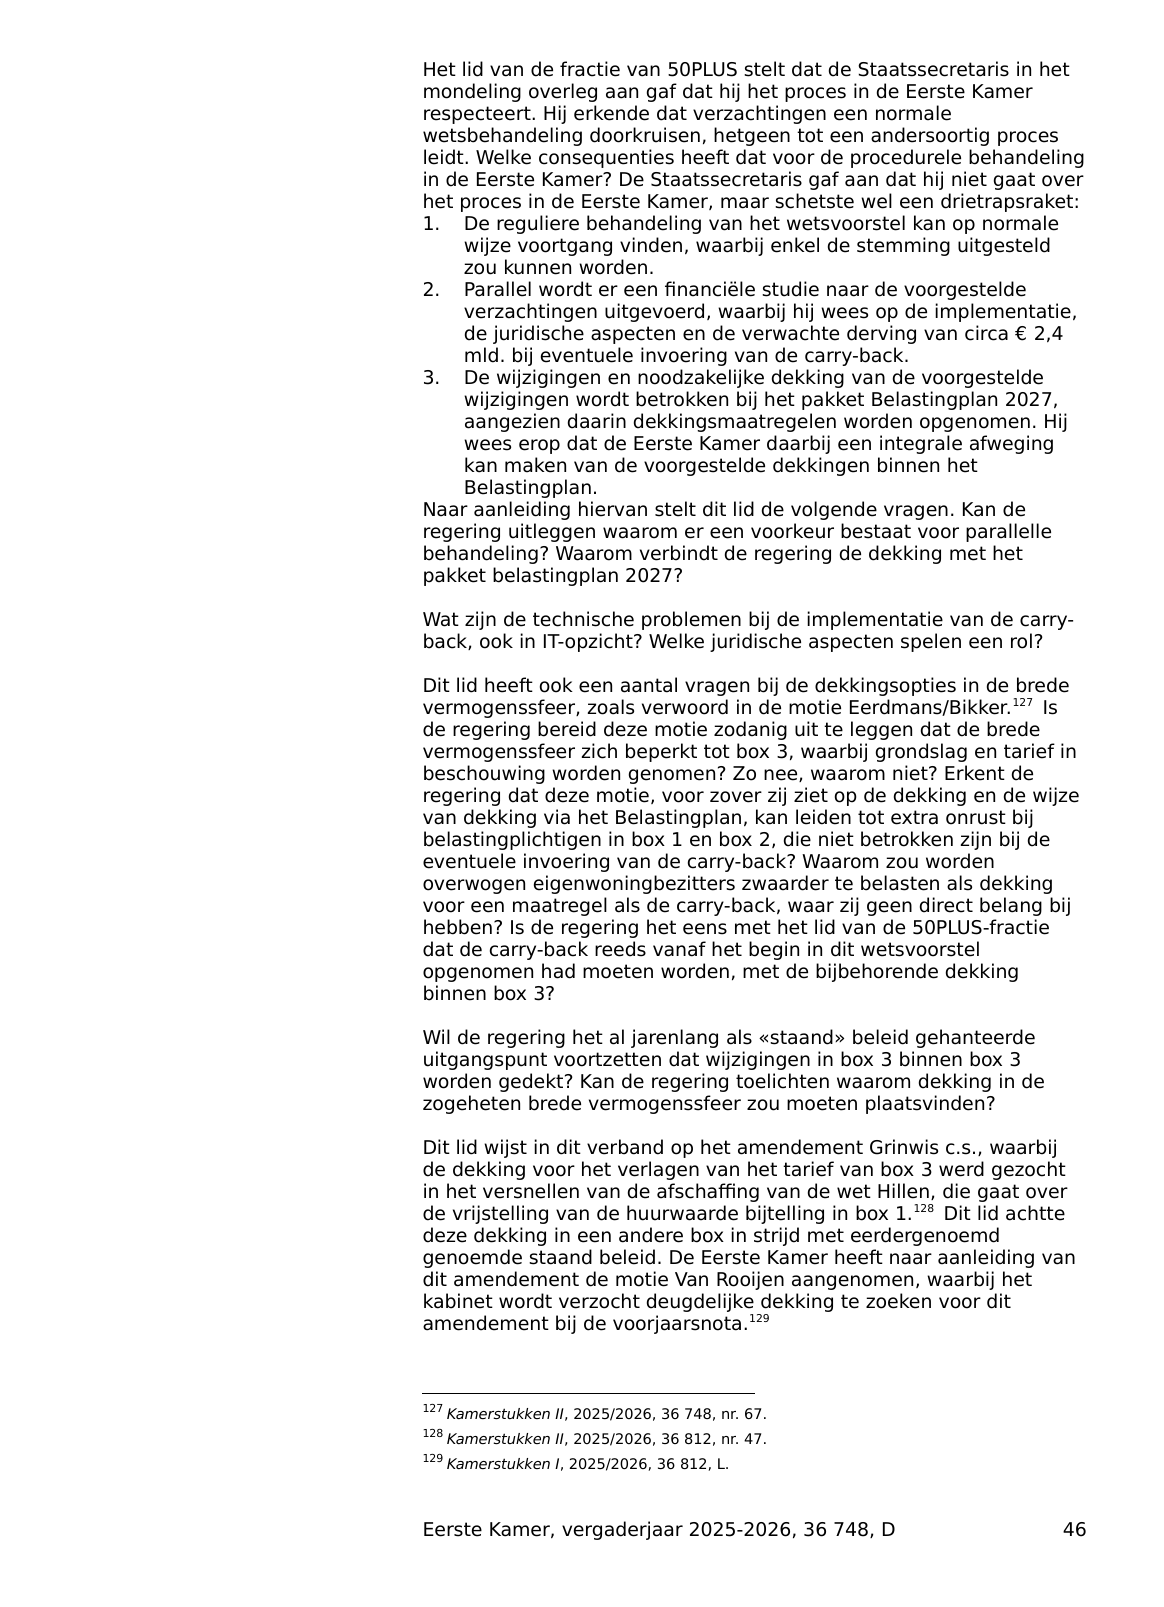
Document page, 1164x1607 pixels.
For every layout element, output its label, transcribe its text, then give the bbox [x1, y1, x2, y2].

text 3. De wijzigingen en noodzakelijke dekking van de voorgestelde wijzigingen wordt betrokken bij het pakket Belastingplan 2027, aangezien daarin dekkingsmaatregelen worden opgenomen. Hij wees erop dat de Eerste Kamer daarbij een integrale afweging kan maken van de voorgestelde dekkingen binnen het Belastingplan. [422, 367, 1087, 499]
text 2. Parallel wordt er een financiële studie naar de voorgestelde verzachtingen uitgevoerd, waarbij hij wees op de implementatie, de juridische aspecten en de verwachte derving van circa € 2,4 mld. bij eventuele invoering van de carry-back. [422, 279, 1087, 367]
text Naar aanleiding hiervan stelt dit lid de volgende vragen. Kan de regering uitleggen waarom er een voorkeur bestaat voor parallelle behandeling? Waarom verbindt de regering de dekking met het pakket belastingplan 2027? [422, 499, 1087, 587]
text Kamerstukken II, 2025/2026, 36 812, nr. 47. [422, 1427, 1087, 1449]
text Het lid van de fractie van 50PLUS stelt dat de Staatssecretaris in het mondeling overleg aan gaf dat hij het proces in de Eerste Kamer respecteert. Hij erkende dat verzachtingen een normale wetsbehandeling doorkruisen, hetgeen tot een andersoortig proces leidt. Welke consequenties heeft dat voor de procedurele behandeling in de Eerste Kamer? De Staatssecretaris gaf aan dat hij niet gaat over het proces in de Eerste Kamer, maar schetste wel een drietrapsraket: [422, 59, 1087, 213]
text Wat zijn de technische problemen bij de implementatie van de carry-back, ook in IT-opzicht? Welke juridische aspecten spelen een rol? [422, 609, 1087, 653]
text Dit lid wijst in dit verband op het amendement Grinwis c.s., waarbij de dekking voor het verlagen van het tarief van box 3 werd gezocht in het versnellen van de afschaffing van de wet Hillen, die gaat over de vrijstelling van de huurwaarde bijtelling in box 1. Dit lid achtte deze dekking in een andere box in strijd met eerdergenoemd genoemde staand beleid. De Eerste Kamer heeft naar aanleiding van dit amendement de motie Van Rooijen aangenomen, waarbij het kabinet wordt verzocht deugdelijke dekking te zoeken voor dit amendement bij de voorjaarsnota. [422, 1137, 1087, 1335]
text Dit lid heeft ook een aantal vragen bij de dekkingsopties in de brede vermogenssfeer, zoals verwoord in de motie Eerdmans/Bikker. Is de regering bereid deze motie zodanig uit te leggen dat de brede vermogenssfeer zich beperkt tot box 3, waarbij grondslag en tarief in beschouwing worden genomen? Zo nee, waarom niet? Erkent de regering dat deze motie, voor zover zij ziet op de dekking en de wijze van dekking via het Belastingplan, kan leiden tot extra onrust bij belastingplichtigen in box 1 en box 2, die niet betrokken zijn bij de eventuele invoering van de carry-back? Waarom zou worden overwogen eigenwoningbezitters zwaarder te belasten als dekking voor een maatregel als de carry-back, waar zij geen direct belang bij hebben? Is de regering het eens met het lid van de 50PLUS-fractie dat de carry-back reeds vanaf het begin in dit wetsvoorstel opgenomen had moeten worden, met de bijbehorende dekking binnen box 3? [422, 675, 1087, 1004]
text Wil de regering het al jarenlang als «staand» beleid gehanteerde uitgangspunt voortzetten dat wijzigingen in box 3 binnen box 3 worden gedekt? Kan de regering toelichten waarom dekking in de zogeheten brede vermogenssfeer zou moeten plaatsvinden? [422, 1027, 1087, 1115]
text Kamerstukken II, 2025/2026, 36 748, nr. 67. [422, 1402, 1087, 1424]
text 1. De reguliere behandeling van het wetsvoorstel kan op normale wijze voortgang vinden, waarbij enkel de stemming uitgesteld zou kunnen worden. [422, 213, 1087, 279]
text Kamerstukken I, 2025/2026, 36 812, L. [422, 1452, 1087, 1474]
